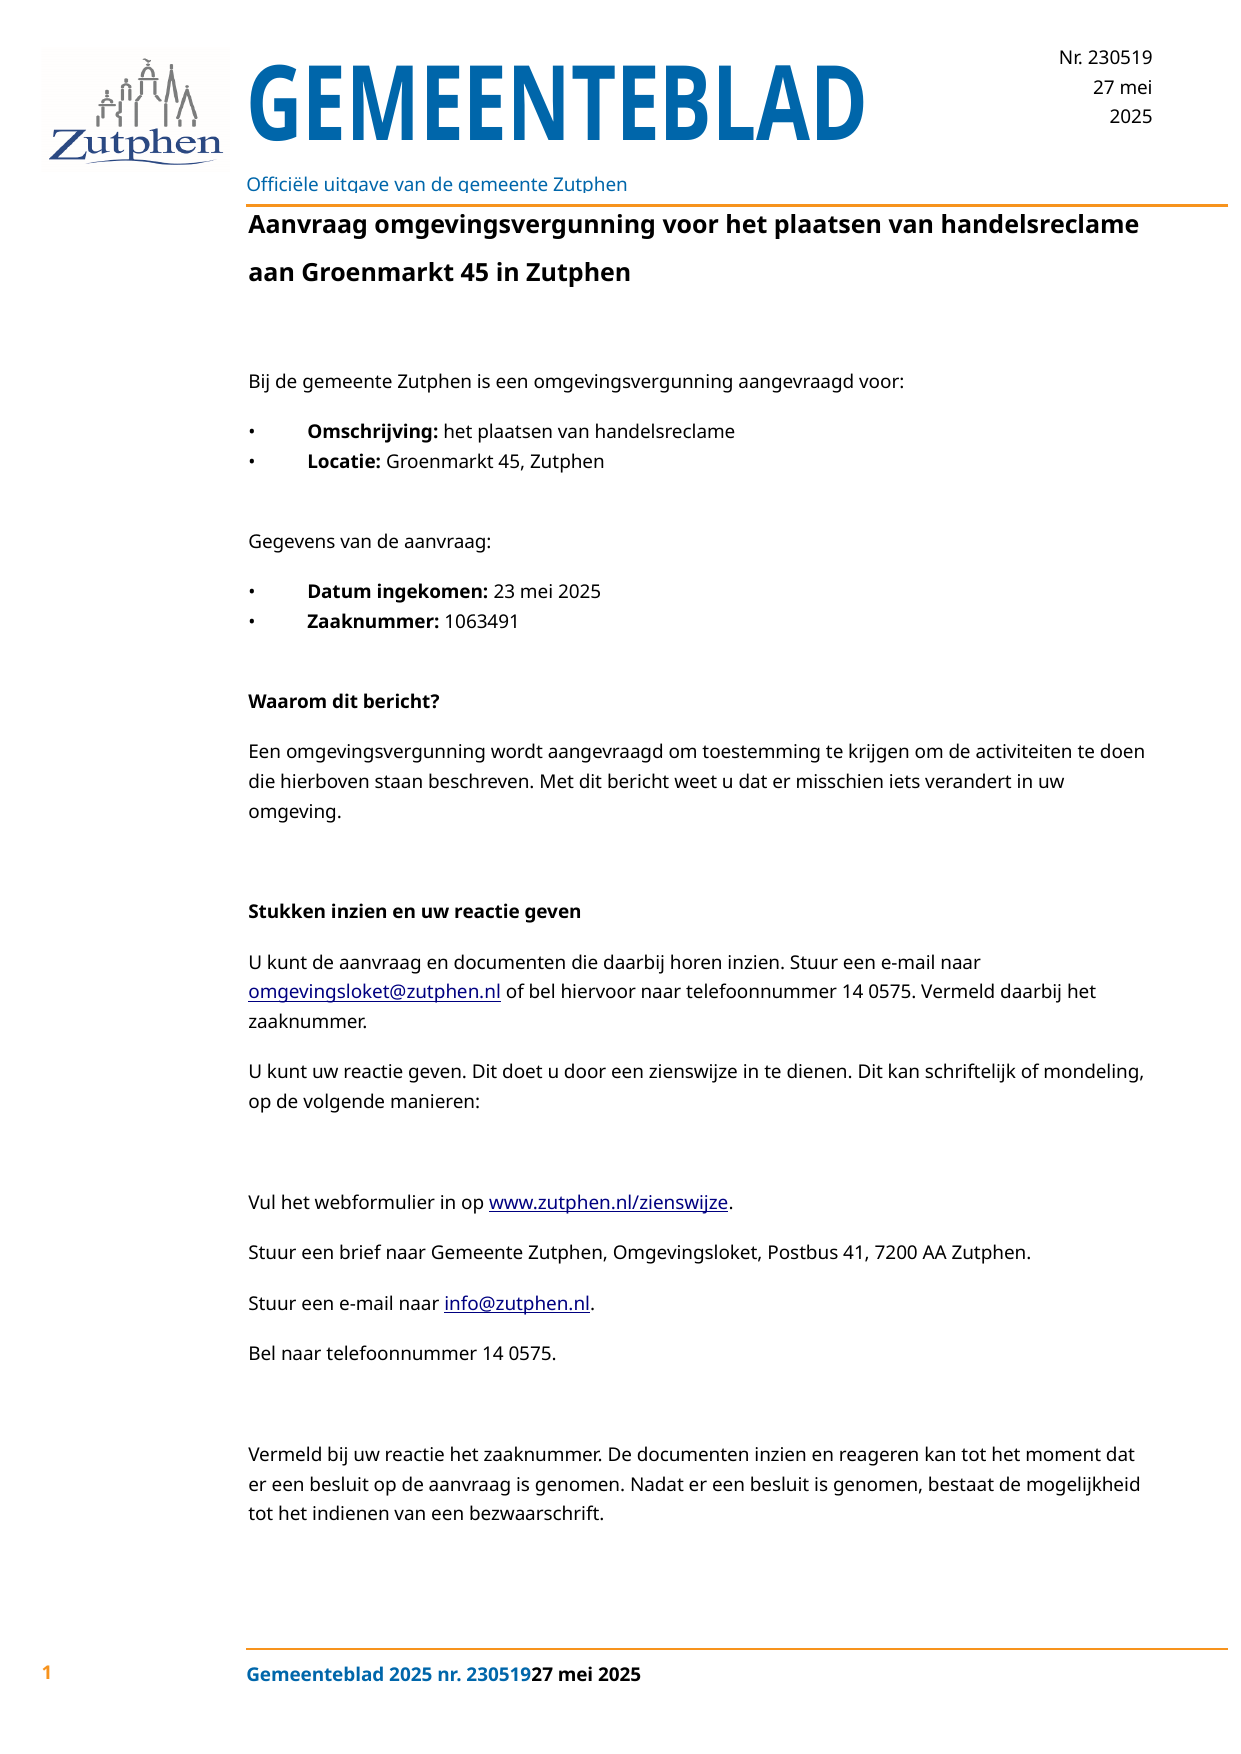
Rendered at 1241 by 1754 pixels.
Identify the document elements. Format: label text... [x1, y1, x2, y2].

text Stuur een brief naar Gemeente Zutphen, Omgevingsloket, Postbus 41, 7200 AA Zutphen. [248, 1239, 1152, 1265]
list Omschrijving: het plaatsen van handelsreclame [248, 419, 1152, 444]
text Bij de gemeente Zutphen is een omgevingsvergunning aangevraagd voor: [248, 368, 1152, 394]
text Vermeld bij uw reactie het zaaknummer. De documenten inzien en reageren kan tot het moment dat er een besluit op de aanvraag is genomen. Nadat er een besluit is genomen, bestaat de mogelijkheid tot het indienen van een bezwaarschrift. [248, 1441, 1152, 1526]
list Datum ingekomen: 23 mei 2025 [248, 579, 1152, 604]
picture [41, 47, 231, 172]
list Zaaknummer: 1063491 [248, 608, 1152, 634]
text Stukken inzien en uw reactie geven [248, 899, 1152, 924]
text Bel naar telefoonnummer 14 0575. [248, 1340, 1152, 1366]
list Locatie: Groenmarkt 45, Zutphen [248, 448, 1152, 474]
text Gegevens van de aanvraag: [248, 528, 1152, 554]
text U kunt uw reactie geven. Dit doet u door een zienswijze in te dienen. Dit kan schriftelijk of mondeling, op de volgende manieren: [248, 1059, 1152, 1114]
text Een omgevingsvergunning wordt aangevraagd om toestemming te krijgen om de activiteiten te doen die hierboven staan beschreven. Met dit bericht weet u dat er misschien iets verandert in uw omgeving. [248, 739, 1152, 824]
text Vul het webformulier in op www.zutphen.nl/zienswijze. [248, 1189, 1152, 1215]
text Aanvraag omgevingsvergunning voor het plaatsen van handelsreclame aan Groenmarkt 45 in Zutphen [248, 207, 1152, 288]
text Stuur een e-mail naar info@zutphen.nl. [248, 1290, 1152, 1316]
text Waarom dit bericht? [248, 688, 1152, 714]
text U kunt de aanvraag en documenten die daarbij horen inzien. Stuur een e-mail naar omgevingsloket@zutphen.nl of bel hiervoor naar telefoonnummer 14 0575. Vermeld daarbij het zaaknummer. [248, 949, 1152, 1034]
